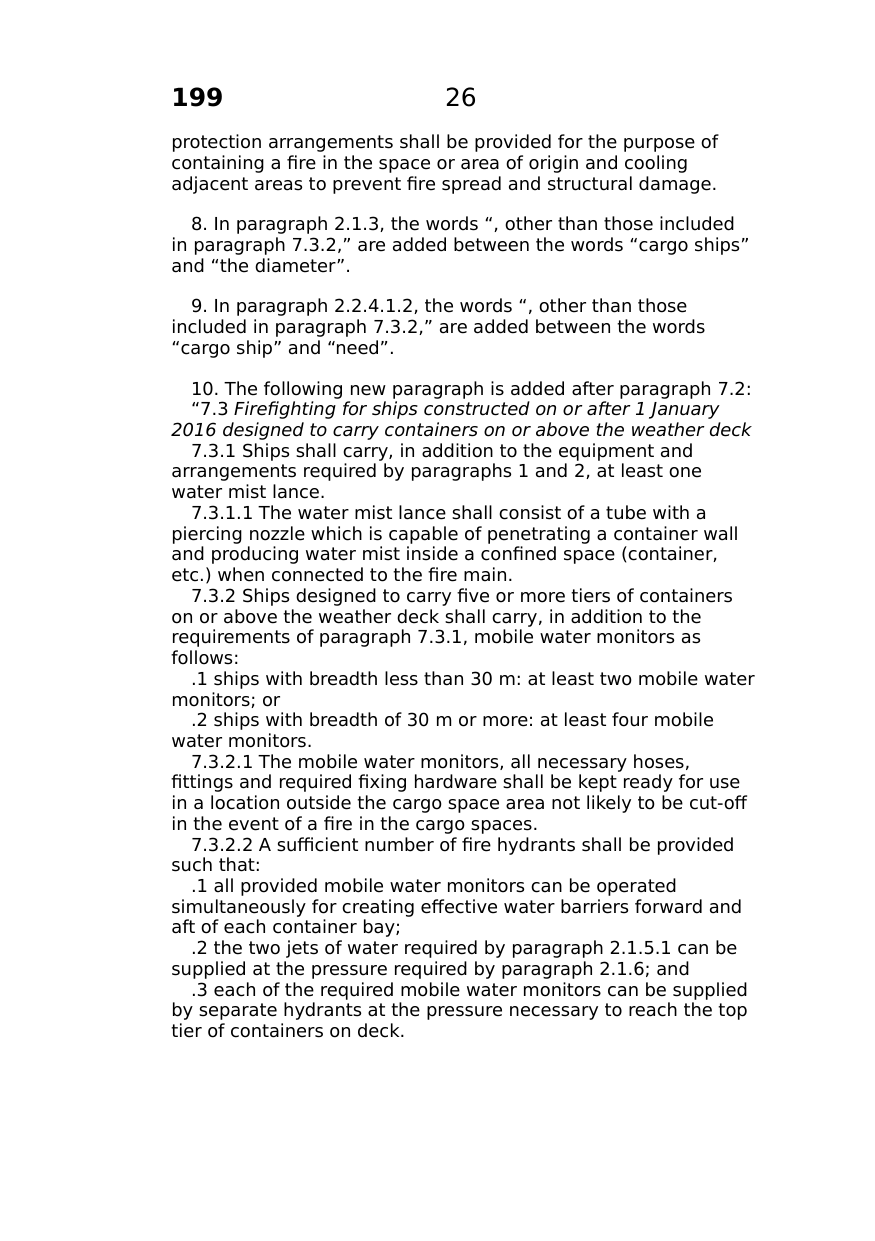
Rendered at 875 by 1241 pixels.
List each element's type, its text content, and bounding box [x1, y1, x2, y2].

text 7.3.2 Ships designed to carry five or more tiers of containers on or above the weather deck shall carry, in addition to the requirements of paragraph 7.3.1, mobile water monitors as follows: [171, 586, 756, 669]
text .2 ships with breadth of 30 m or more: at least four mobile water monitors. [171, 710, 756, 752]
text 7.3.2.2 A sufficient number of fire hydrants shall be provided such that: [171, 834, 756, 876]
text .3 each of the required mobile water monitors can be supplied by separate hydrants at the pressure necessary to reach the top tier of containers on deck. [171, 979, 756, 1042]
text 10. The following new paragraph is added after paragraph 7.2: [171, 378, 756, 399]
text protection arrangements shall be provided for the purpose of containing a fire in the space or area of origin and cooling adjacent areas to prevent fire spread and structural damage. [171, 132, 756, 194]
text 8. In paragraph 2.1.3, the words “, other than those included in paragraph 7.3.2,” are added between the words “cargo ships” and “the diameter”. [171, 214, 756, 276]
text 9. In paragraph 2.2.4.1.2, the words “, other than those included in paragraph 7.3.2,” are added between the words “cargo ship” and “need”. [171, 296, 756, 358]
text 7.3.2.1 The mobile water monitors, all necessary hoses, fittings and required fixing hardware shall be kept ready for use in a location outside the cargo space area not likely to be cut-off in the event of a fire in the cargo spaces. [171, 752, 756, 834]
text .2 the two jets of water required by paragraph 2.1.5.1 can be supplied at the pressure required by paragraph 2.1.6; and [171, 938, 756, 979]
text .1 all provided mobile water monitors can be operated simultaneously for creating effective water barriers forward and aft of each container bay; [171, 876, 756, 938]
text .1 ships with breadth less than 30 m: at least two mobile water monitors; or [171, 669, 756, 710]
text “7.3 Firefighting for ships constructed on or after 1 January 2016 designed to carry containers on or above the weather deck [171, 399, 756, 441]
text 7.3.1 Ships shall carry, in addition to the equipment and arrangements required by paragraphs 1 and 2, at least one water mist lance. [171, 441, 756, 503]
text 7.3.1.1 The water mist lance shall consist of a tube with a piercing nozzle which is capable of penetrating a container wall and producing water mist inside a confined space (container, etc.) when connected to the fire main. [171, 503, 756, 586]
